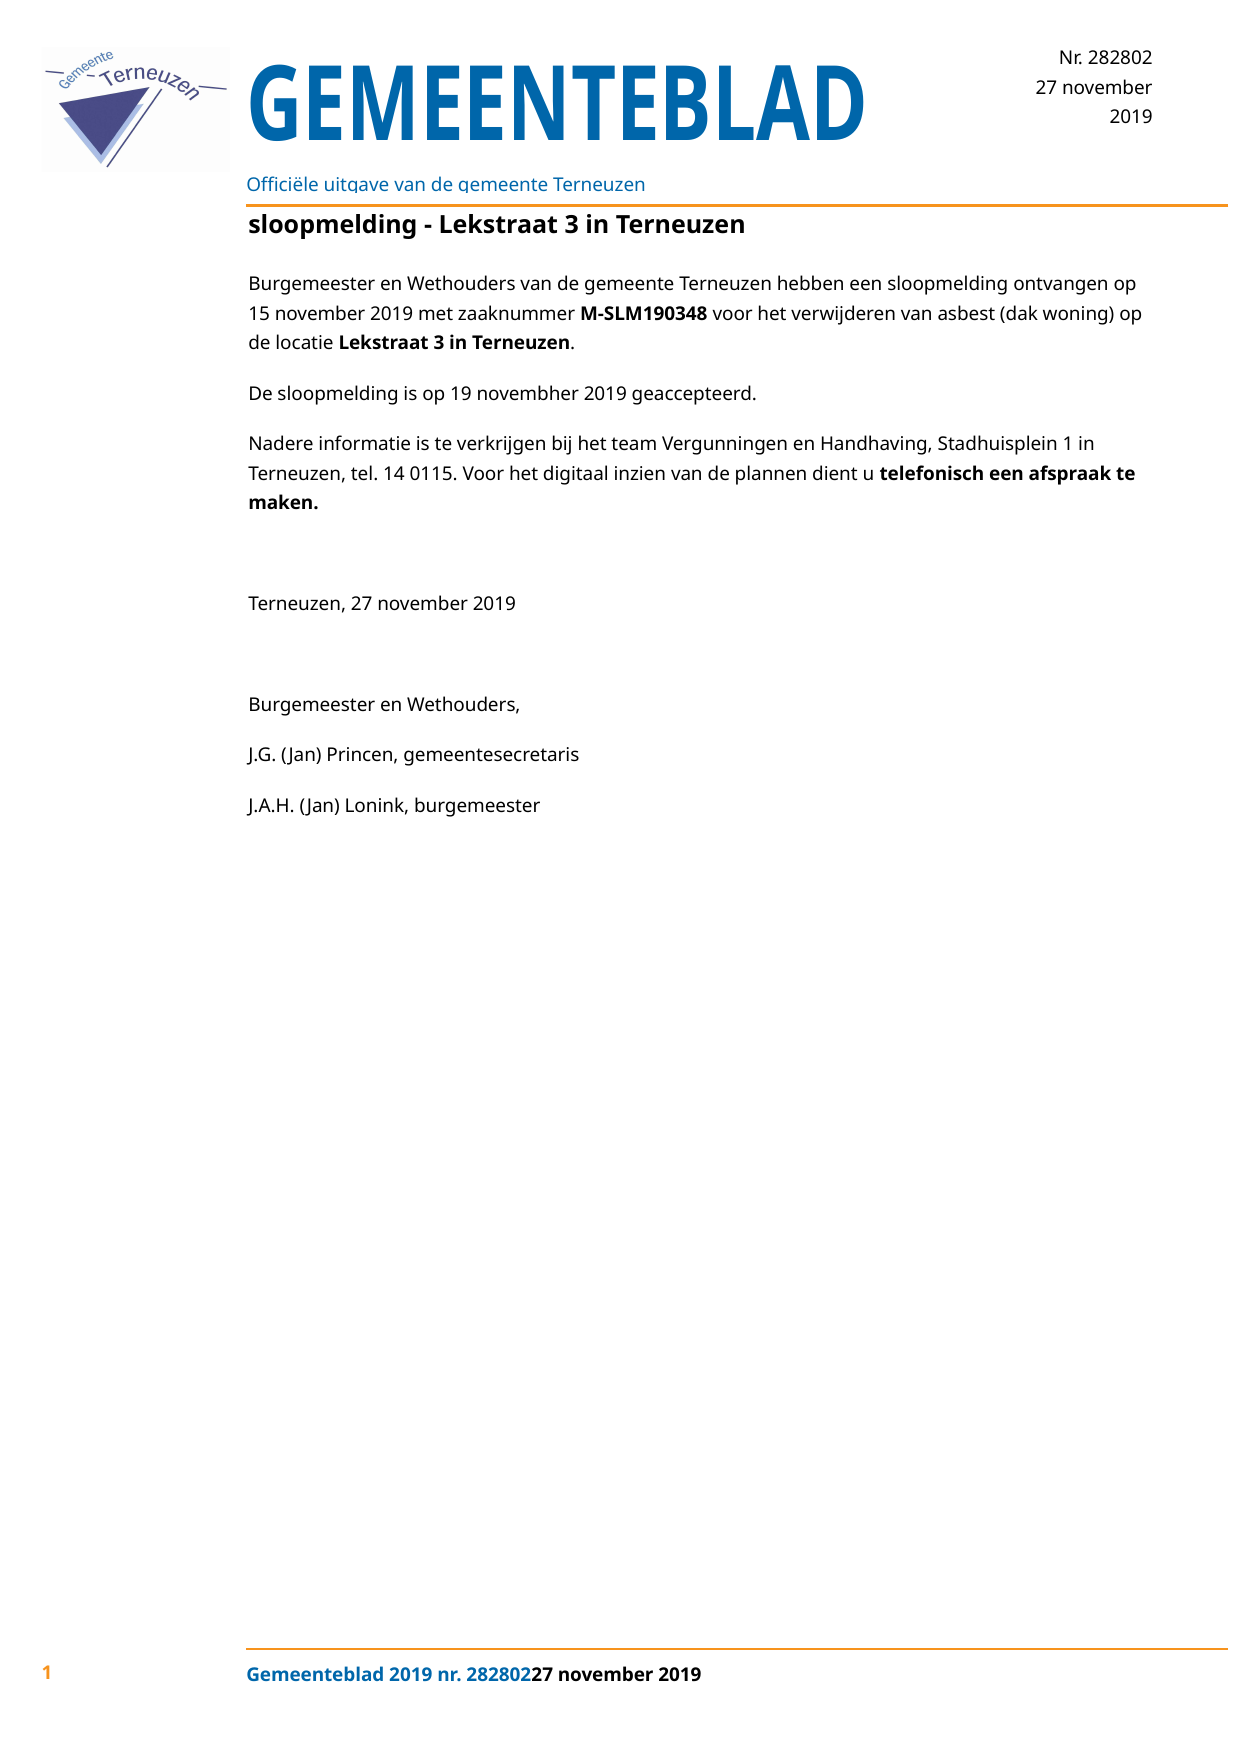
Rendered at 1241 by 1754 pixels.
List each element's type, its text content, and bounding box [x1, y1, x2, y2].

text Terneuzen, 27 november 2019 [248, 590, 1152, 616]
text Burgemeester en Wethouders van de gemeente Terneuzen hebben een sloopmelding ontvangen op 15 november 2019 met zaaknummer M-SLM190348 voor het verwijderen van asbest (dak woning) op de locatie Lekstraat 3 in Terneuzen. [248, 270, 1152, 355]
text J.A.H. (Jan) Lonink, burgemeester [248, 792, 1152, 818]
picture [41, 47, 231, 172]
text Nadere informatie is te verkrijgen bij het team Vergunningen en Handhaving, Stadhuisplein 1 in Terneuzen, tel. 14 0115. Voor het digitaal inzien van de plannen dient u telefonisch een afspraak te maken. [248, 430, 1152, 515]
text sloopmelding - Lekstraat 3 in Terneuzen [248, 207, 1152, 241]
text J.G. (Jan) Princen, gemeentesecretaris [248, 742, 1152, 767]
text De sloopmelding is op 19 novembher 2019 geaccepteerd. [248, 380, 1152, 406]
text Burgemeester en Wethouders, [248, 691, 1152, 717]
